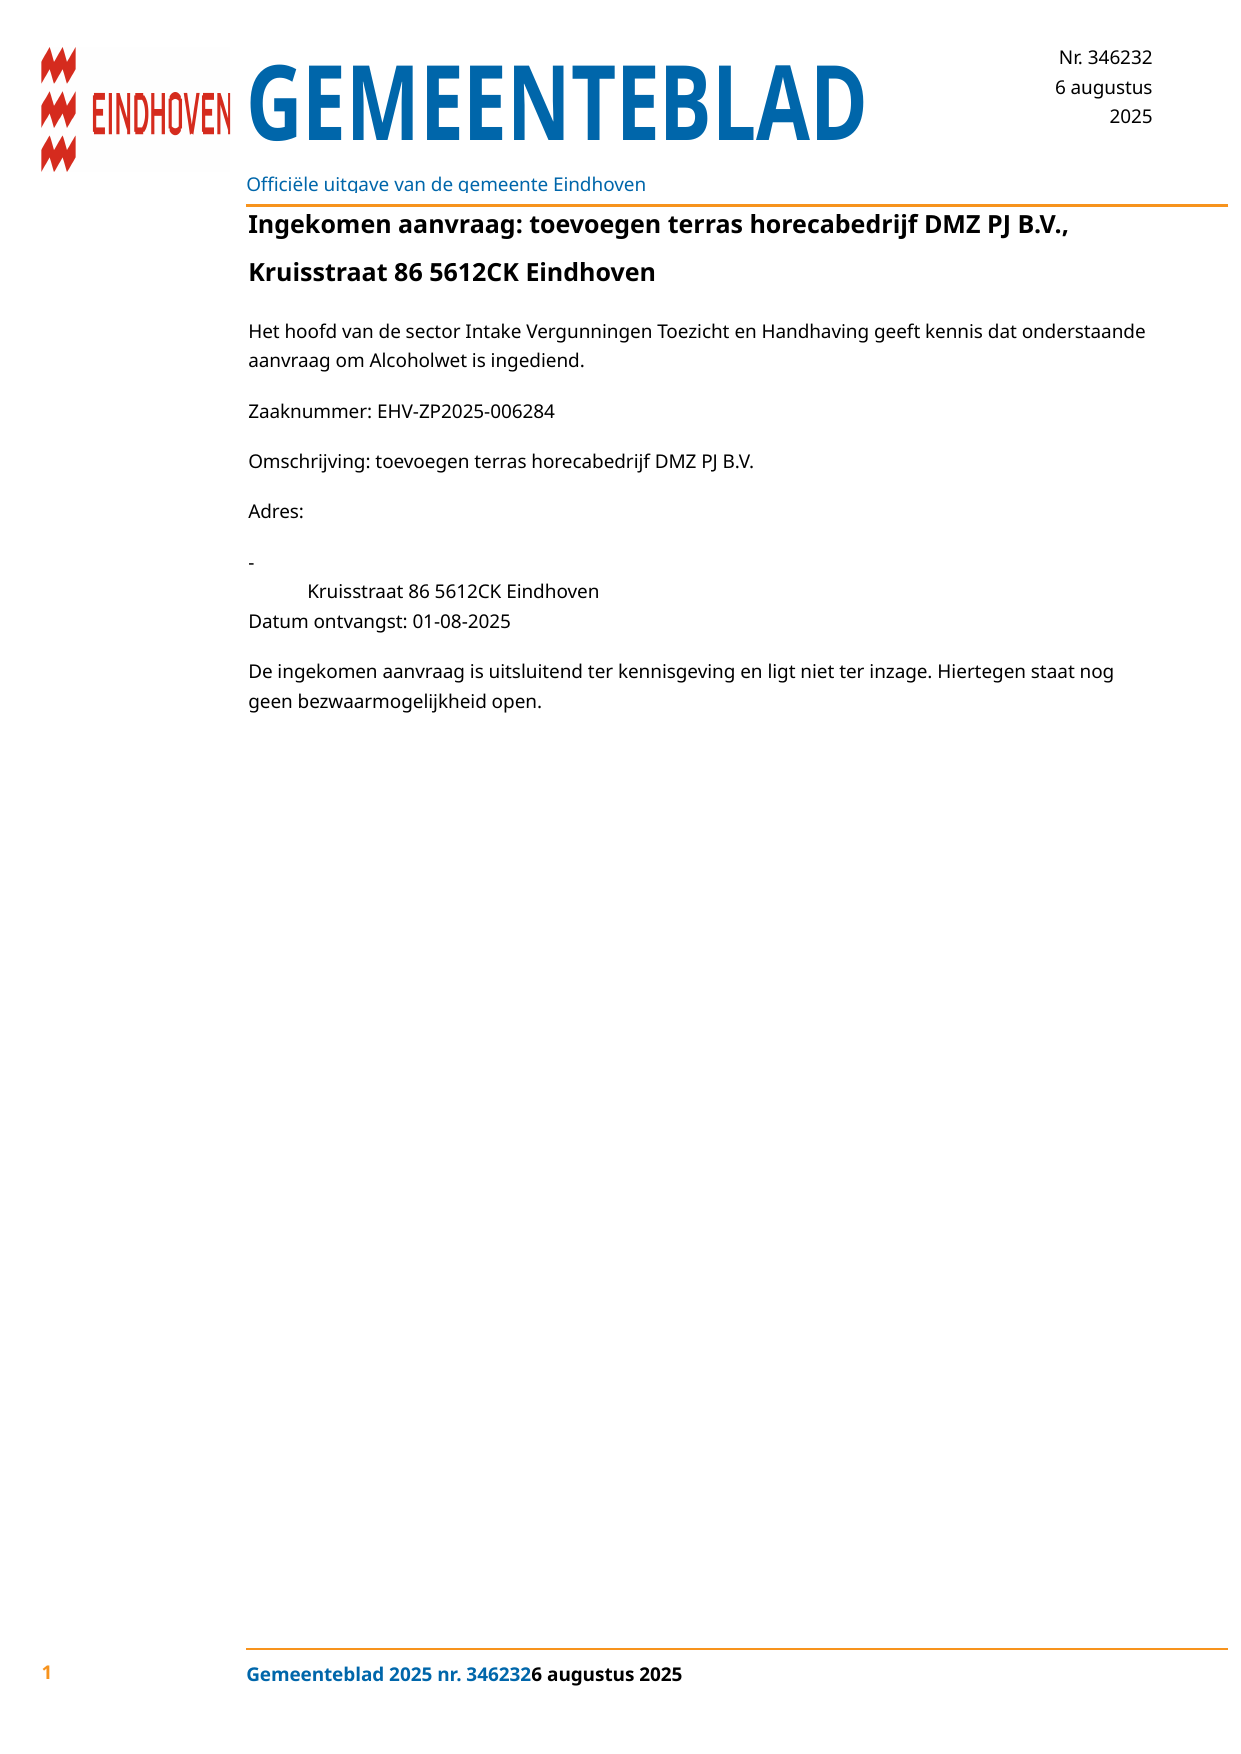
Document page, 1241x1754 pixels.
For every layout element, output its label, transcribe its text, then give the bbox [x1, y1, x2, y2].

text Zaaknummer: EHV-ZP2025-006284 [248, 398, 1152, 424]
text De ingekomen aanvraag is uitsluitend ter kennisgeving en ligt niet ter inzage. Hiertegen staat nog geen bezwaarmogelijkheid open. [248, 659, 1152, 714]
text Omschrijving: toevoegen terras horecabedrijf DMZ PJ B.V. [248, 448, 1152, 474]
text Adres: [248, 499, 1152, 524]
list Kruisstraat 86 5612CK Eindhoven [248, 579, 1152, 604]
text Het hoofd van de sector Intake Vergunningen Toezicht en Handhaving geeft kennis dat onderstaande aanvraag om Alcoholwet is ingediend. [248, 318, 1152, 373]
text Datum ontvangst: 01-08-2025 [248, 608, 1152, 634]
picture [41, 47, 231, 172]
text Ingekomen aanvraag: toevoegen terras horecabedrijf DMZ PJ B.V., Kruisstraat 86 5612CK Eindhoven [248, 207, 1152, 288]
